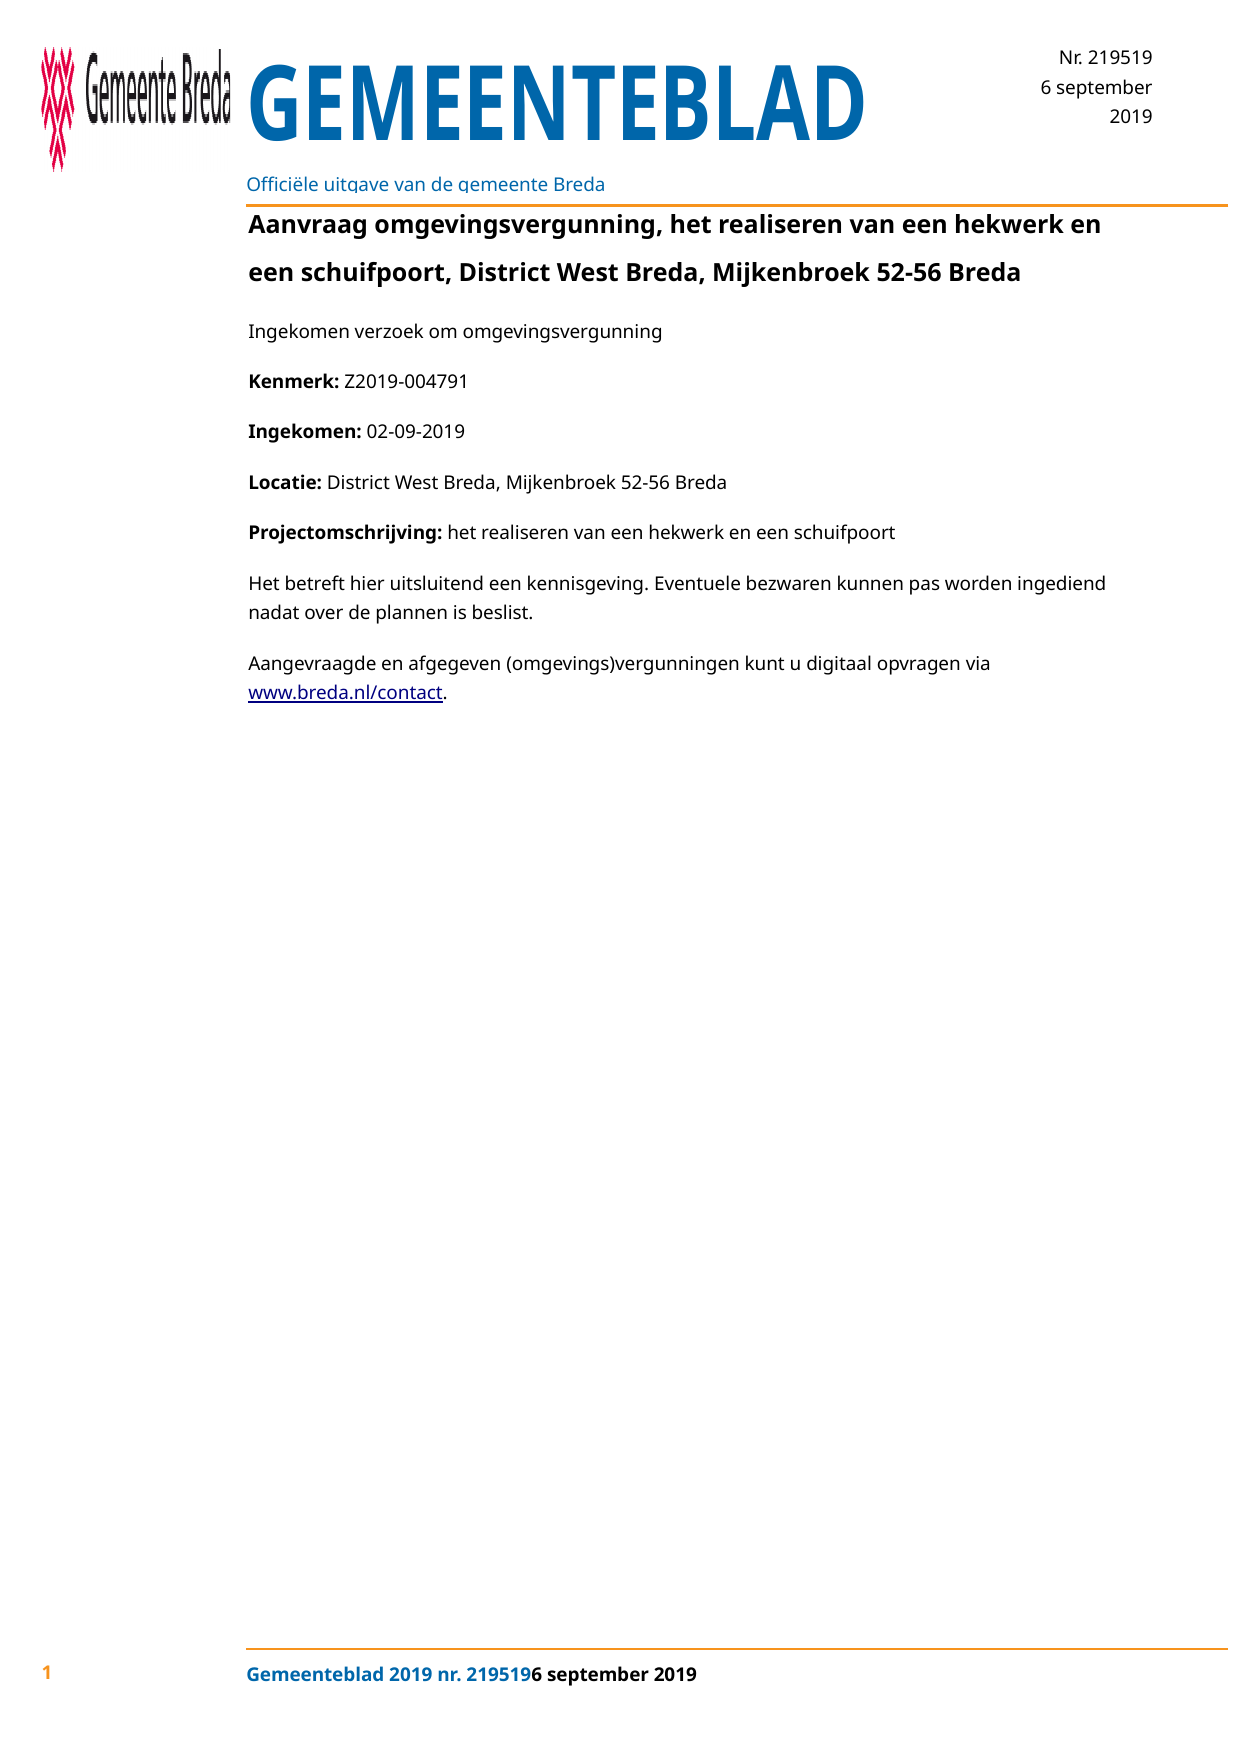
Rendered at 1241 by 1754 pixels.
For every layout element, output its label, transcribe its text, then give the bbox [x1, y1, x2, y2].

text Aangevraagde en afgegeven (omgevings)vergunningen kunt u digitaal opvragen via www.breda.nl/contact. [248, 650, 1152, 705]
text Ingekomen verzoek om omgevingsvergunning [248, 318, 1152, 344]
text Ingekomen: 02-09-2019 [248, 419, 1152, 444]
text Projectomschrijving: het realiseren van een hekwerk en een schuifpoort [248, 519, 1152, 545]
text Aanvraag omgevingsvergunning, het realiseren van een hekwerk en een schuifpoort, District West Breda, Mijkenbroek 52-56 Breda [248, 207, 1152, 288]
text Locatie: District West Breda, Mijkenbroek 52-56 Breda [248, 469, 1152, 495]
text Het betreft hier uitsluitend een kennisgeving. Eventuele bezwaren kunnen pas worden ingediend nadat over de plannen is beslist. [248, 570, 1152, 625]
text Kenmerk: Z2019-004791 [248, 368, 1152, 394]
picture [41, 47, 231, 172]
